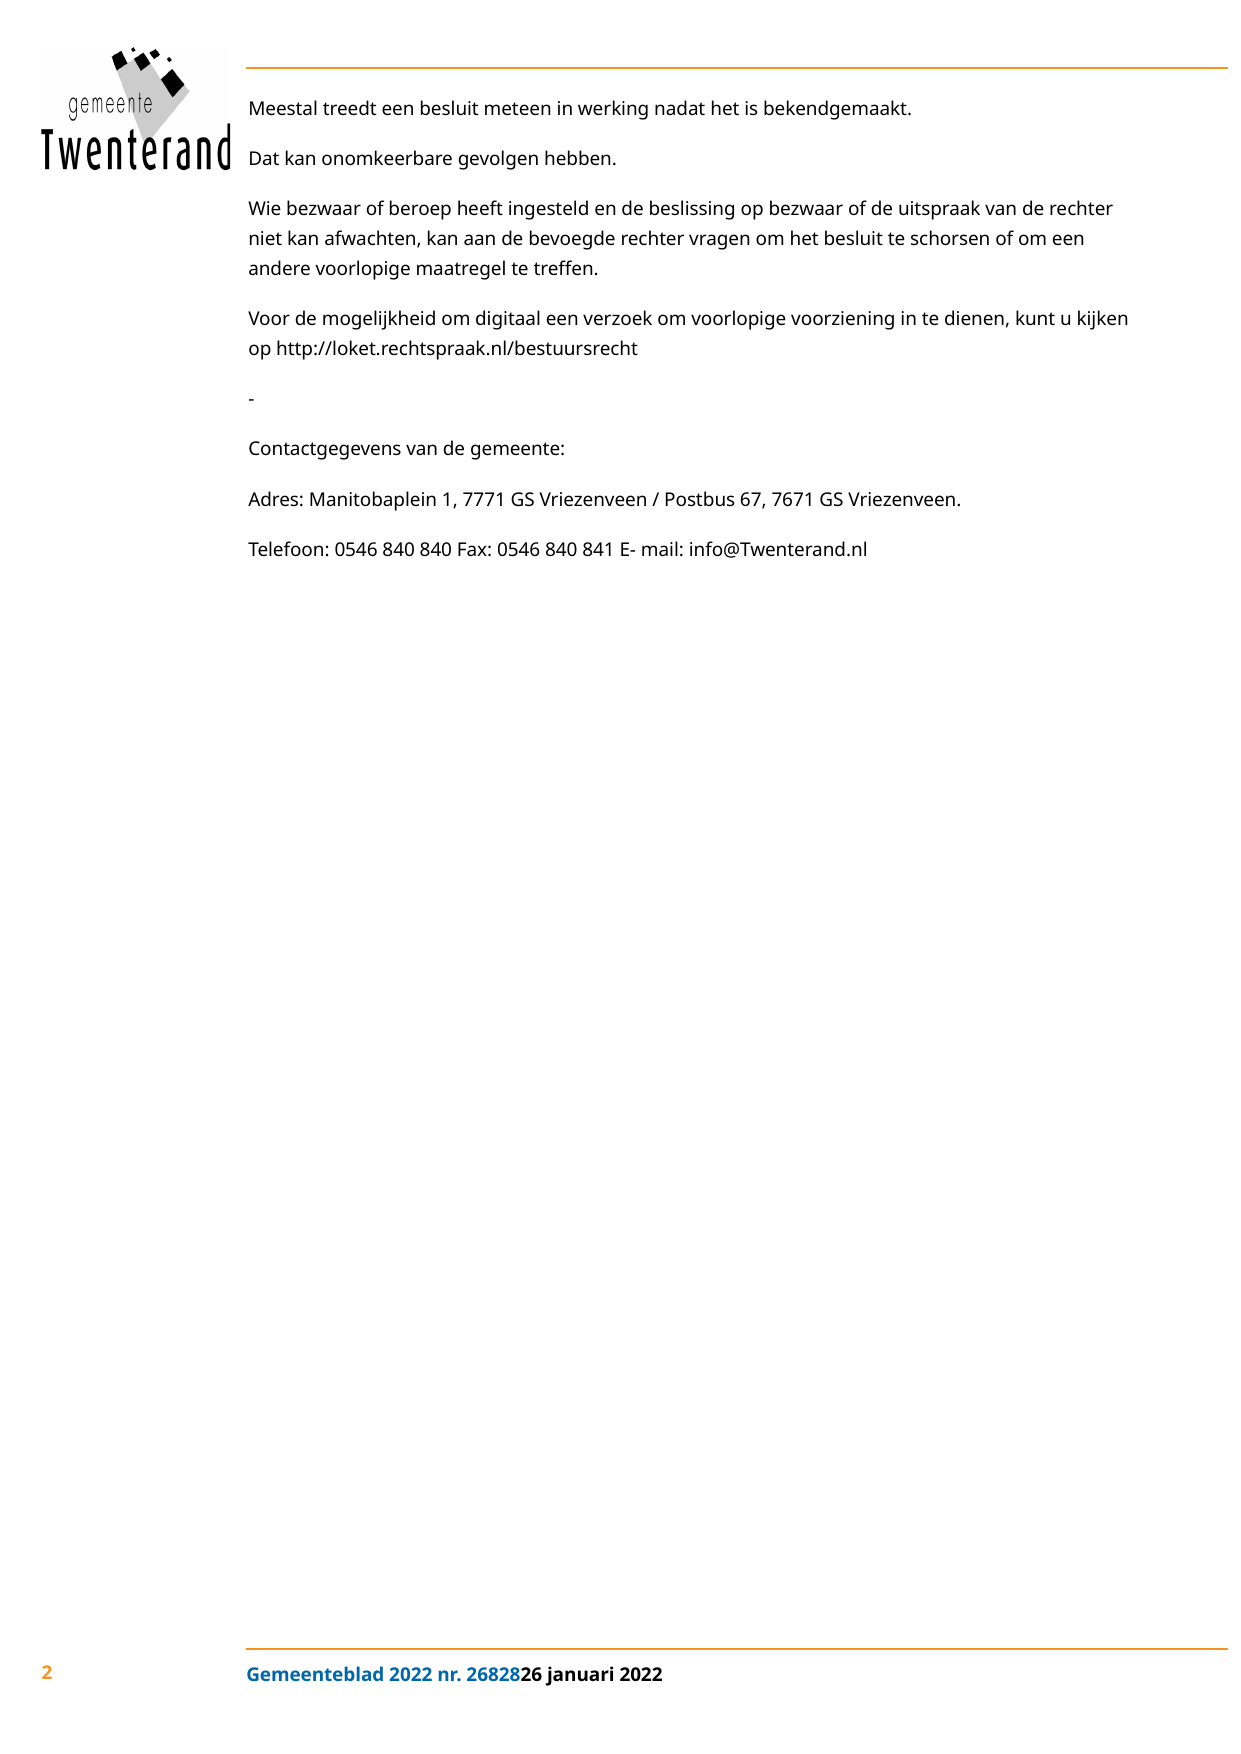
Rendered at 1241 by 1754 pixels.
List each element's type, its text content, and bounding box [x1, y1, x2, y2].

text Meestal treedt een besluit meteen in werking nadat het is bekendgemaakt. [248, 95, 1152, 121]
text Adres: Manitobaplein 1, 7771 GS Vriezenveen / Postbus 67, 7671 GS Vriezenveen. [248, 486, 1152, 512]
text Dat kan onomkeerbare gevolgen hebben. [248, 145, 1152, 171]
text Wie bezwaar of beroep heeft ingesteld en de beslissing op bezwaar of de uitspraak van de rechter niet kan afwachten, kan aan de bevoegde rechter vragen om het besluit te schorsen of om een andere voorlopige maatregel te treffen. [248, 196, 1152, 281]
text Telefoon: 0546 840 840 Fax: 0546 840 841 E- mail: info@Twenterand.nl [248, 536, 1152, 562]
text Voor de mogelijkheid om digitaal een verzoek om voorlopige voorziening in te dienen, kunt u kijken op http://loket.rechtspraak.nl/bestuursrecht [248, 305, 1152, 361]
text Contactgegevens van de gemeente: [248, 436, 1152, 461]
text - [248, 385, 1152, 411]
picture [41, 47, 231, 172]
